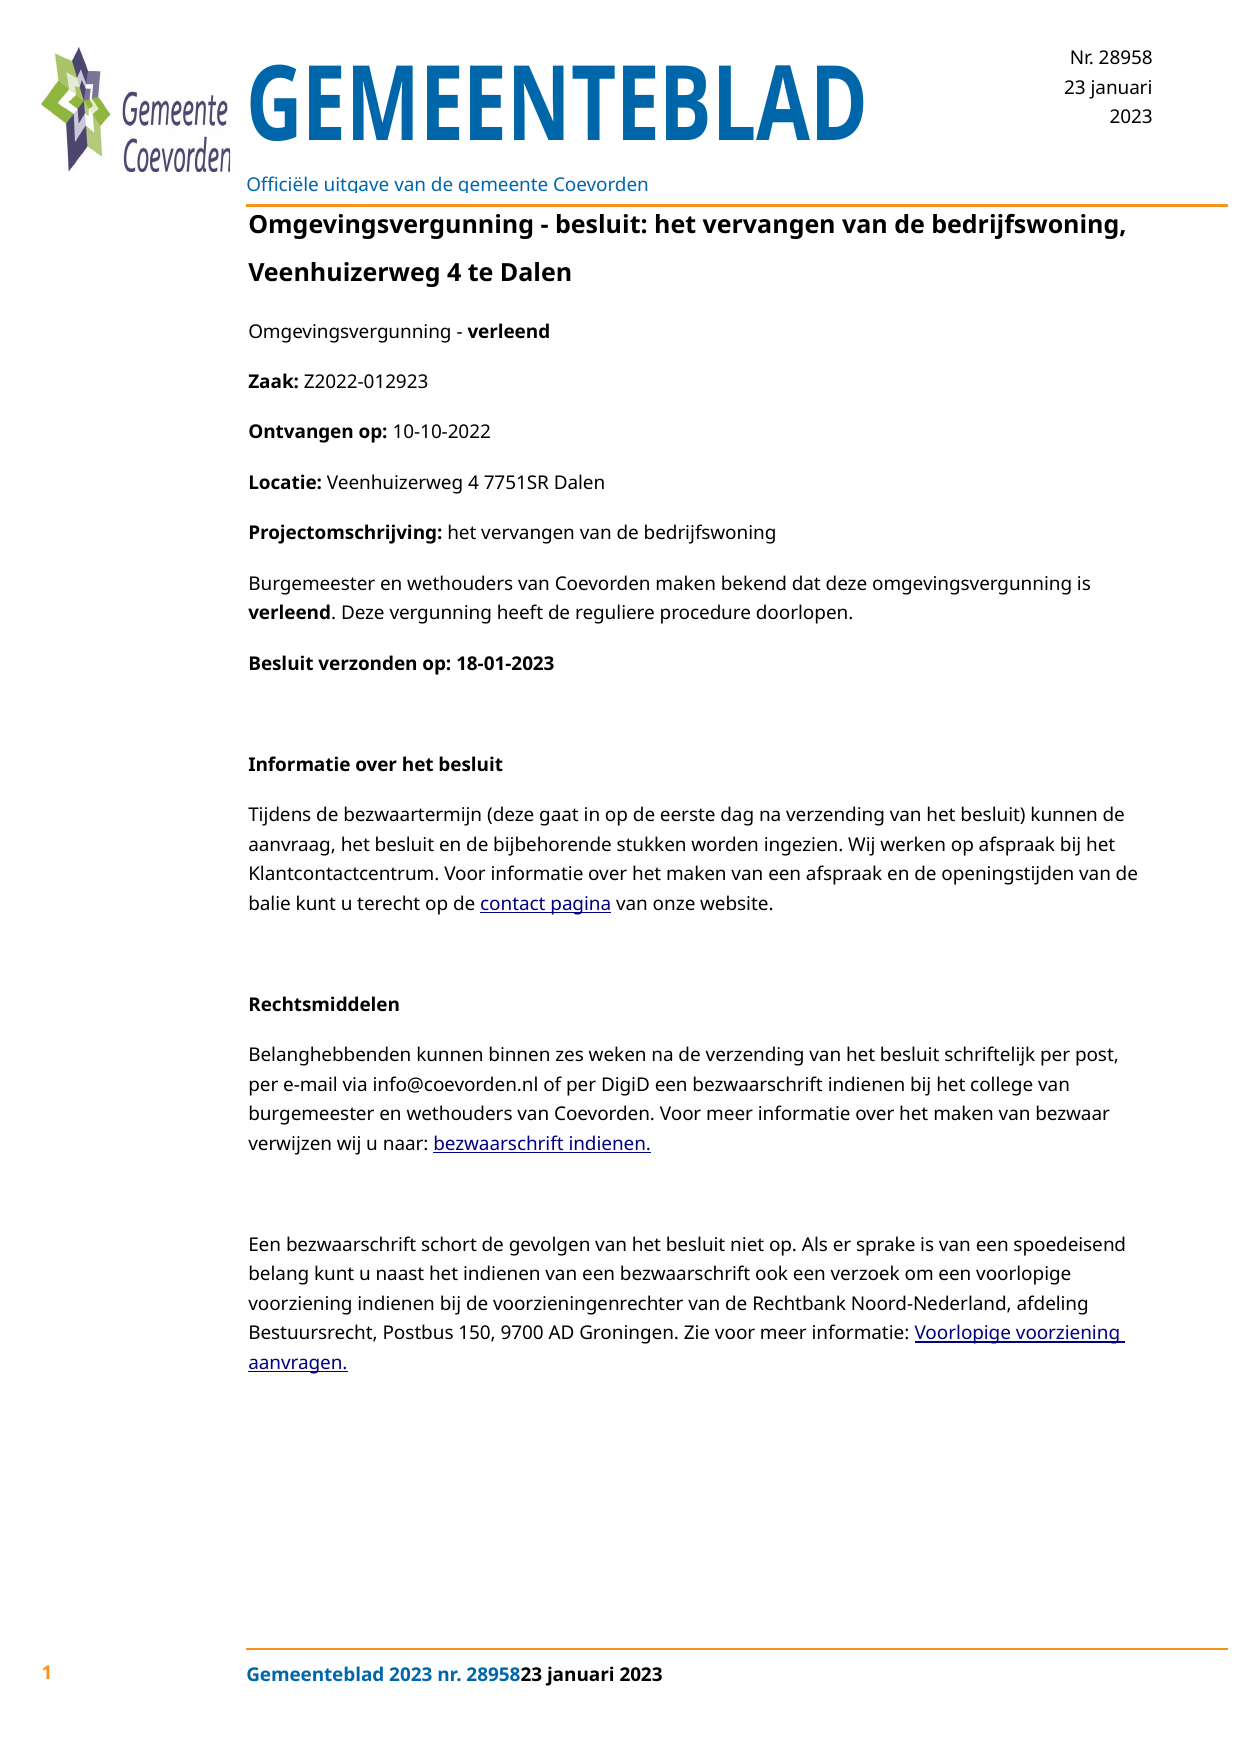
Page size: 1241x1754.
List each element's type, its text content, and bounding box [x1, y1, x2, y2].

text Een bezwaarschrift schort de gevolgen van het besluit niet op. Als er sprake is van een spoedeisend belang kunt u naast het indienen van een bezwaarschrift ook een verzoek om een voorlopige voorziening indienen bij de voorzieningenrechter van de Rechtbank Noord-Nederland, afdeling Bestuursrecht, Postbus 150, 9700 AD Groningen. Zie voor meer informatie: Voorlopige voorziening aanvragen. [248, 1231, 1152, 1375]
picture [41, 47, 231, 172]
text Projectomschrijving: het vervangen van de bedrijfswoning [248, 519, 1152, 545]
text Ontvangen op: 10-10-2022 [248, 419, 1152, 444]
text Burgemeester en wethouders van Coevorden maken bekend dat deze omgevingsvergunning is verleend. Deze vergunning heeft de reguliere procedure doorlopen. [248, 570, 1152, 625]
text Belanghebbenden kunnen binnen zes weken na de verzending van het besluit schriftelijk per post, per e-mail via info@coevorden.nl of per DigiD een bezwaarschrift indienen bij het college van burgemeester en wethouders van Coevorden. Voor meer informatie over het maken van bezwaar verwijzen wij u naar: bezwaarschrift indienen. [248, 1041, 1152, 1156]
text Rechtsmiddelen [248, 991, 1152, 1017]
text Tijdens de bezwaartermijn (deze gaat in op de eerste dag na verzending van het besluit) kunnen de aanvraag, het besluit en de bijbehorende stukken worden ingezien. Wij werken op afspraak bij het Klantcontactcentrum. Voor informatie over het maken van een afspraak en de openingstijden van de balie kunt u terecht op de contact pagina van onze website. [248, 801, 1152, 916]
text Besluit verzonden op: 18-01-2023 [248, 650, 1152, 676]
text Omgevingsvergunning - besluit: het vervangen van de bedrijfswoning, Veenhuizerweg 4 te Dalen [248, 207, 1152, 288]
text Informatie over het besluit [248, 751, 1152, 777]
text Zaak: Z2022-012923 [248, 368, 1152, 394]
text Locatie: Veenhuizerweg 4 7751SR Dalen [248, 469, 1152, 495]
text Omgevingsvergunning - verleend [248, 318, 1152, 344]
